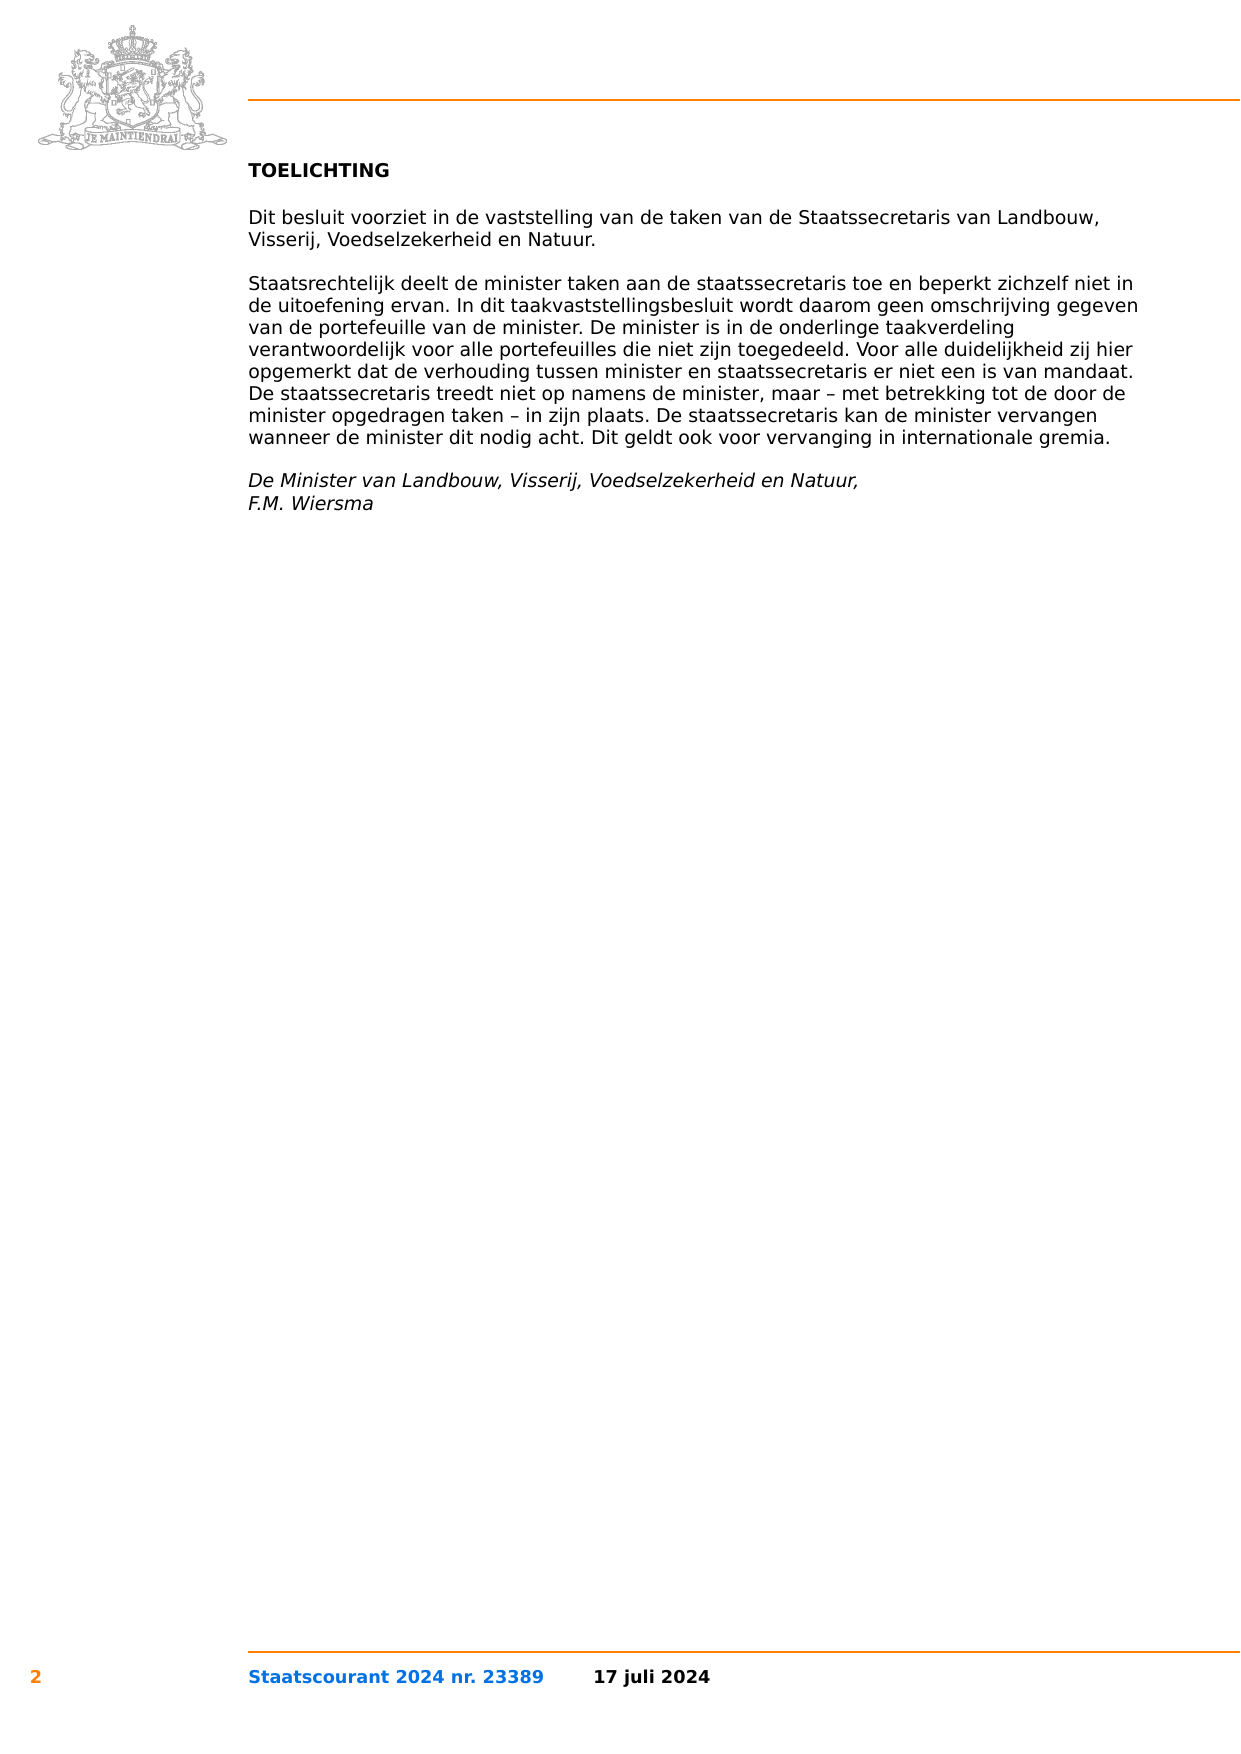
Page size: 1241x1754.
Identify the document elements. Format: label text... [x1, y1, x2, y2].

subtitle TOELICHTING [248, 160, 1163, 182]
picture [38, 25, 227, 150]
text Dit besluit voorziet in de vaststelling van de taken van de Staatssecretaris van Landbouw, Visserij, Voedselzekerheid en Natuur. [248, 207, 1163, 251]
text Staatsrechtelijk deelt de minister taken aan de staatssecretaris toe en beperkt zichzelf niet in de uitoefening ervan. In dit taakvaststellingsbesluit wordt daarom geen omschrijving gegeven van de portefeuille van de minister. De minister is in de onderlinge taakverdeling verantwoordelijk voor alle portefeuilles die niet zijn toegedeeld. Voor alle duidelijkheid zij hier opgemerkt dat de verhouding tussen minister en staatssecretaris er niet een is van mandaat. De staatssecretaris treedt niet op namens de minister, maar – met betrekking tot de door de minister opgedragen taken – in zijn plaats. De staatssecretaris kan de minister vervangen wanneer de minister dit nodig acht. Dit geldt ook voor vervanging in internationale gremia. [248, 273, 1163, 448]
text De Minister van Landbouw, Visserij, Voedselzekerheid en Natuur, F.M. Wiersma [248, 470, 1163, 514]
